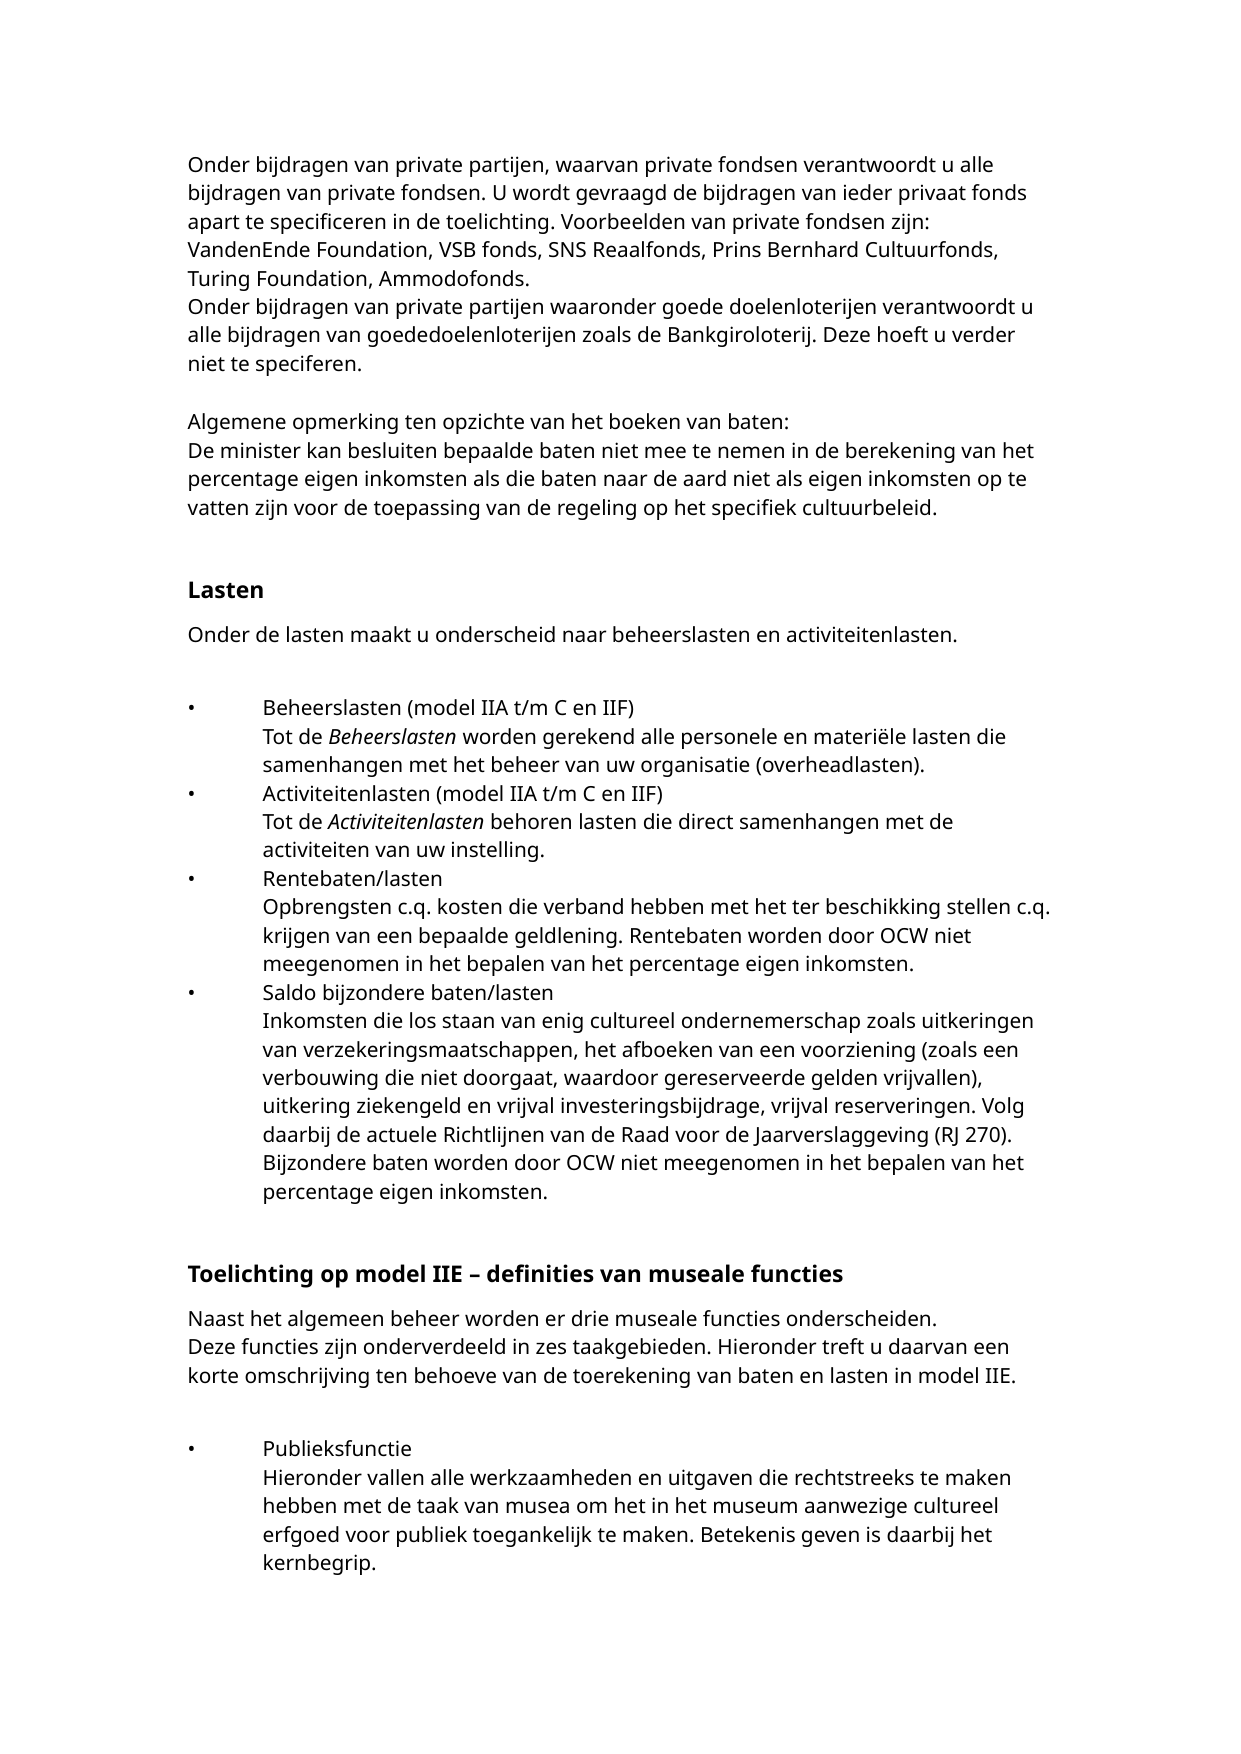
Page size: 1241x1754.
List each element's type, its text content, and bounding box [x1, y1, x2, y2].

list Beheerslasten (model IIA t/m C en IIF) [187, 693, 1053, 722]
text Onder bijdragen van private partijen waaronder goede doelenloterijen verantwoordt u alle bijdragen van goededoelenloterijen zoals de Bankgiroloterij. Deze hoeft u verder niet te speciferen. [187, 292, 1053, 377]
text Onder bijdragen van private partijen, waarvan private fondsen verantwoordt u alle bijdragen van private fondsen. U wordt gevraagd de bijdragen van ieder privaat fonds apart te specificeren in de toelichting. Voorbeelden van private fondsen zijn: VandenEnde Foundation, VSB fonds, SNS Reaalfonds, Prins Bernhard Cultuurfonds, Turing Foundation, Ammodofonds. [187, 150, 1053, 292]
text Naast het algemeen beheer worden er drie museale functies onderscheiden. [187, 1304, 1053, 1332]
list Tot de Beheerslasten worden gerekend alle personele en materiële lasten die samenhangen met het beheer van uw organisatie (overheadlasten). [187, 722, 1053, 779]
subtitle Lasten [187, 574, 1053, 605]
text Onder de lasten maakt u onderscheid naar beheerslasten en activiteitenlasten. [187, 620, 1053, 648]
text De minister kan besluiten bepaalde baten niet mee te nemen in de berekening van het percentage eigen inkomsten als die baten naar de aard niet als eigen inkomsten op te vatten zijn voor de toepassing van de regeling op het specifiek cultuurbeleid. [187, 436, 1053, 521]
list Hieronder vallen alle werkzaamheden en uitgaven die rechtstreeks te maken hebben met de taak van musea om het in het museum aanwezige cultureel erfgoed voor publiek toegankelijk te maken. Betekenis geven is daarbij het kernbegrip. [187, 1463, 1053, 1577]
list Rentebaten/lasten [187, 864, 1053, 892]
list Saldo bijzondere baten/lasten [187, 978, 1053, 1006]
list Publieksfunctie [187, 1434, 1053, 1463]
list Activiteitenlasten (model IIA t/m C en IIF) [187, 779, 1053, 807]
list Tot de Activiteitenlasten behoren lasten die direct samenhangen met de activiteiten van uw instelling. [187, 807, 1053, 864]
list Opbrengsten c.q. kosten die verband hebben met het ter beschikking stellen c.q. krijgen van een bepaalde geldlening. Rentebaten worden door OCW niet meegenomen in het bepalen van het percentage eigen inkomsten. [187, 892, 1053, 978]
text Algemene opmerking ten opzichte van het boeken van baten: [187, 407, 1053, 436]
subtitle Toelichting op model IIE – definities van museale functies [187, 1258, 1053, 1289]
list Inkomsten die los staan van enig cultureel ondernemerschap zoals uitkeringen van verzekeringsmaatschappen, het afboeken van een voorziening (zoals een verbouwing die niet doorgaat, waardoor gereserveerde gelden vrijvallen), uitkering ziekengeld en vrijval investeringsbijdrage, vrijval reserveringen. Volg daarbij de actuele Richtlijnen van de Raad voor de Jaarverslaggeving (RJ 270). Bijzondere baten worden door OCW niet meegenomen in het bepalen van het percentage eigen inkomsten. [187, 1006, 1053, 1205]
text Deze functies zijn onderverdeeld in zes taakgebieden. Hieronder treft u daarvan een korte omschrijving ten behoeve van de toerekening van baten en lasten in model IIE. [187, 1332, 1053, 1389]
